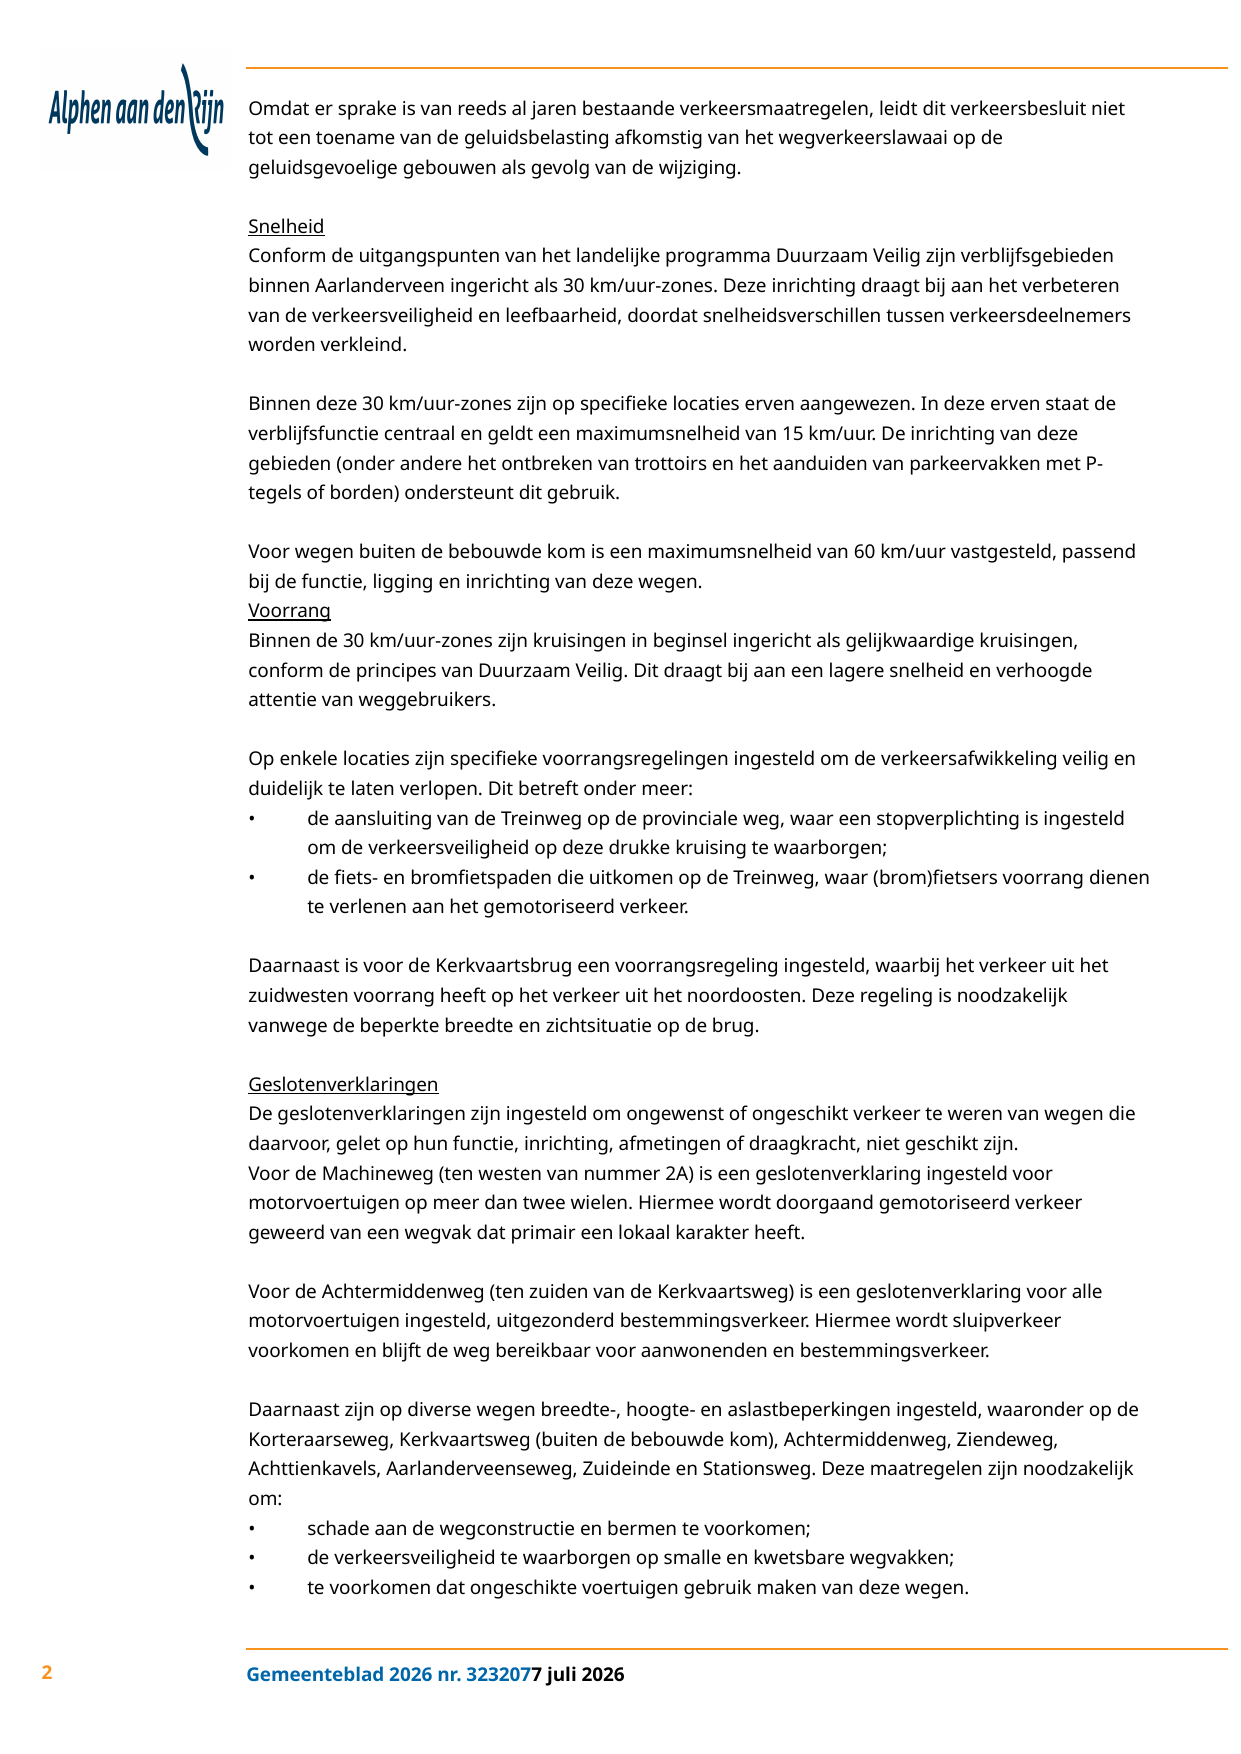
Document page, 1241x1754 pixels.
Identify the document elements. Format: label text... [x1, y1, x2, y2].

picture [41, 47, 231, 172]
text Op enkele locaties zijn specifieke voorrangsregelingen ingesteld om de verkeersafwikkeling veilig en duidelijk te laten verlopen. Dit betreft onder meer: [248, 746, 1152, 801]
text Conform de uitgangspunten van het landelijke programma Duurzaam Veilig zijn verblijfsgebieden binnen Aarlanderveen ingericht als 30 km/uur-zones. Deze inrichting draagt bij aan het verbeteren van de verkeersveiligheid en leefbaarheid, doordat snelheidsverschillen tussen verkeersdeelnemers worden verkleind. [248, 243, 1152, 357]
list te voorkomen dat ongeschikte voertuigen gebruik maken van deze wegen. [248, 1574, 1152, 1600]
text Daarnaast zijn op diverse wegen breedte-, hoogte- en aslastbeperkingen ingesteld, waaronder op de Korteraarseweg, Kerkvaartsweg (buiten de bebouwde kom), Achtermiddenweg, Ziendeweg, Achttienkavels, Aarlanderveenseweg, Zuideinde en Stationsweg. Deze maatregelen zijn noodzakelijk om: [248, 1396, 1152, 1511]
text Voor de Machineweg (ten westen van nummer 2A) is een geslotenverklaring ingesteld voor motorvoertuigen op meer dan twee wielen. Hiermee wordt doorgaand gemotoriseerd verkeer geweerd van een wegvak dat primair een lokaal karakter heeft. [248, 1160, 1152, 1245]
list de verkeersveiligheid te waarborgen op smalle en kwetsbare wegvakken; [248, 1544, 1152, 1570]
text Snelheid [248, 213, 1152, 239]
text Voor de Achtermiddenweg (ten zuiden van de Kerkvaartsweg) is een geslotenverklaring voor alle motorvoertuigen ingesteld, uitgezonderd bestemmingsverkeer. Hiermee wordt sluipverkeer voorkomen en blijft de weg bereikbaar voor aanwonenden en bestemmingsverkeer. [248, 1278, 1152, 1363]
text Binnen de 30 km/uur-zones zijn kruisingen in beginsel ingericht als gelijkwaardige kruisingen, conform de principes van Duurzaam Veilig. Dit draagt bij aan een lagere snelheid en verhoogde attentie van weggebruikers. [248, 627, 1152, 712]
list schade aan de wegconstructie en bermen te voorkomen; [248, 1515, 1152, 1541]
text Omdat er sprake is van reeds al jaren bestaande verkeersmaatregelen, leidt dit verkeersbesluit niet tot een toename van de geluidsbelasting afkomstig van het wegverkeerslawaai op de geluidsgevoelige gebouwen als gevolg van de wijziging. [248, 95, 1152, 180]
text Voor wegen buiten de bebouwde kom is een maximumsnelheid van 60 km/uur vastgesteld, passend bij de functie, ligging en inrichting van deze wegen. [248, 538, 1152, 594]
text Binnen deze 30 km/uur-zones zijn op specifieke locaties erven aangewezen. In deze erven staat de verblijfsfunctie centraal en geldt een maximumsnelheid van 15 km/uur. De inrichting van deze gebieden (onder andere het ontbreken van trottoirs en het aanduiden van parkeervakken met P-tegels of borden) ondersteunt dit gebruik. [248, 391, 1152, 505]
list de fiets- en bromfietspaden die uitkomen op de Treinweg, waar (brom)fietsers voorrang dienen te verlenen aan het gemotoriseerd verkeer. [248, 864, 1152, 919]
text De geslotenverklaringen zijn ingesteld om ongewenst of ongeschikt verkeer te weren van wegen die daarvoor, gelet op hun functie, inrichting, afmetingen of draagkracht, niet geschikt zijn. [248, 1101, 1152, 1156]
list de aansluiting van de Treinweg op de provinciale weg, waar een stopverplichting is ingesteld om de verkeersveiligheid op deze drukke kruising te waarborgen; [248, 805, 1152, 860]
text Voorrang [248, 598, 1152, 623]
text Daarnaast is voor de Kerkvaartsbrug een voorrangsregeling ingesteld, waarbij het verkeer uit het zuidwesten voorrang heeft op het verkeer uit het noordoosten. Deze regeling is noodzakelijk vanwege de beperkte breedte en zichtsituatie op de brug. [248, 953, 1152, 1038]
text Geslotenverklaringen [248, 1071, 1152, 1097]
